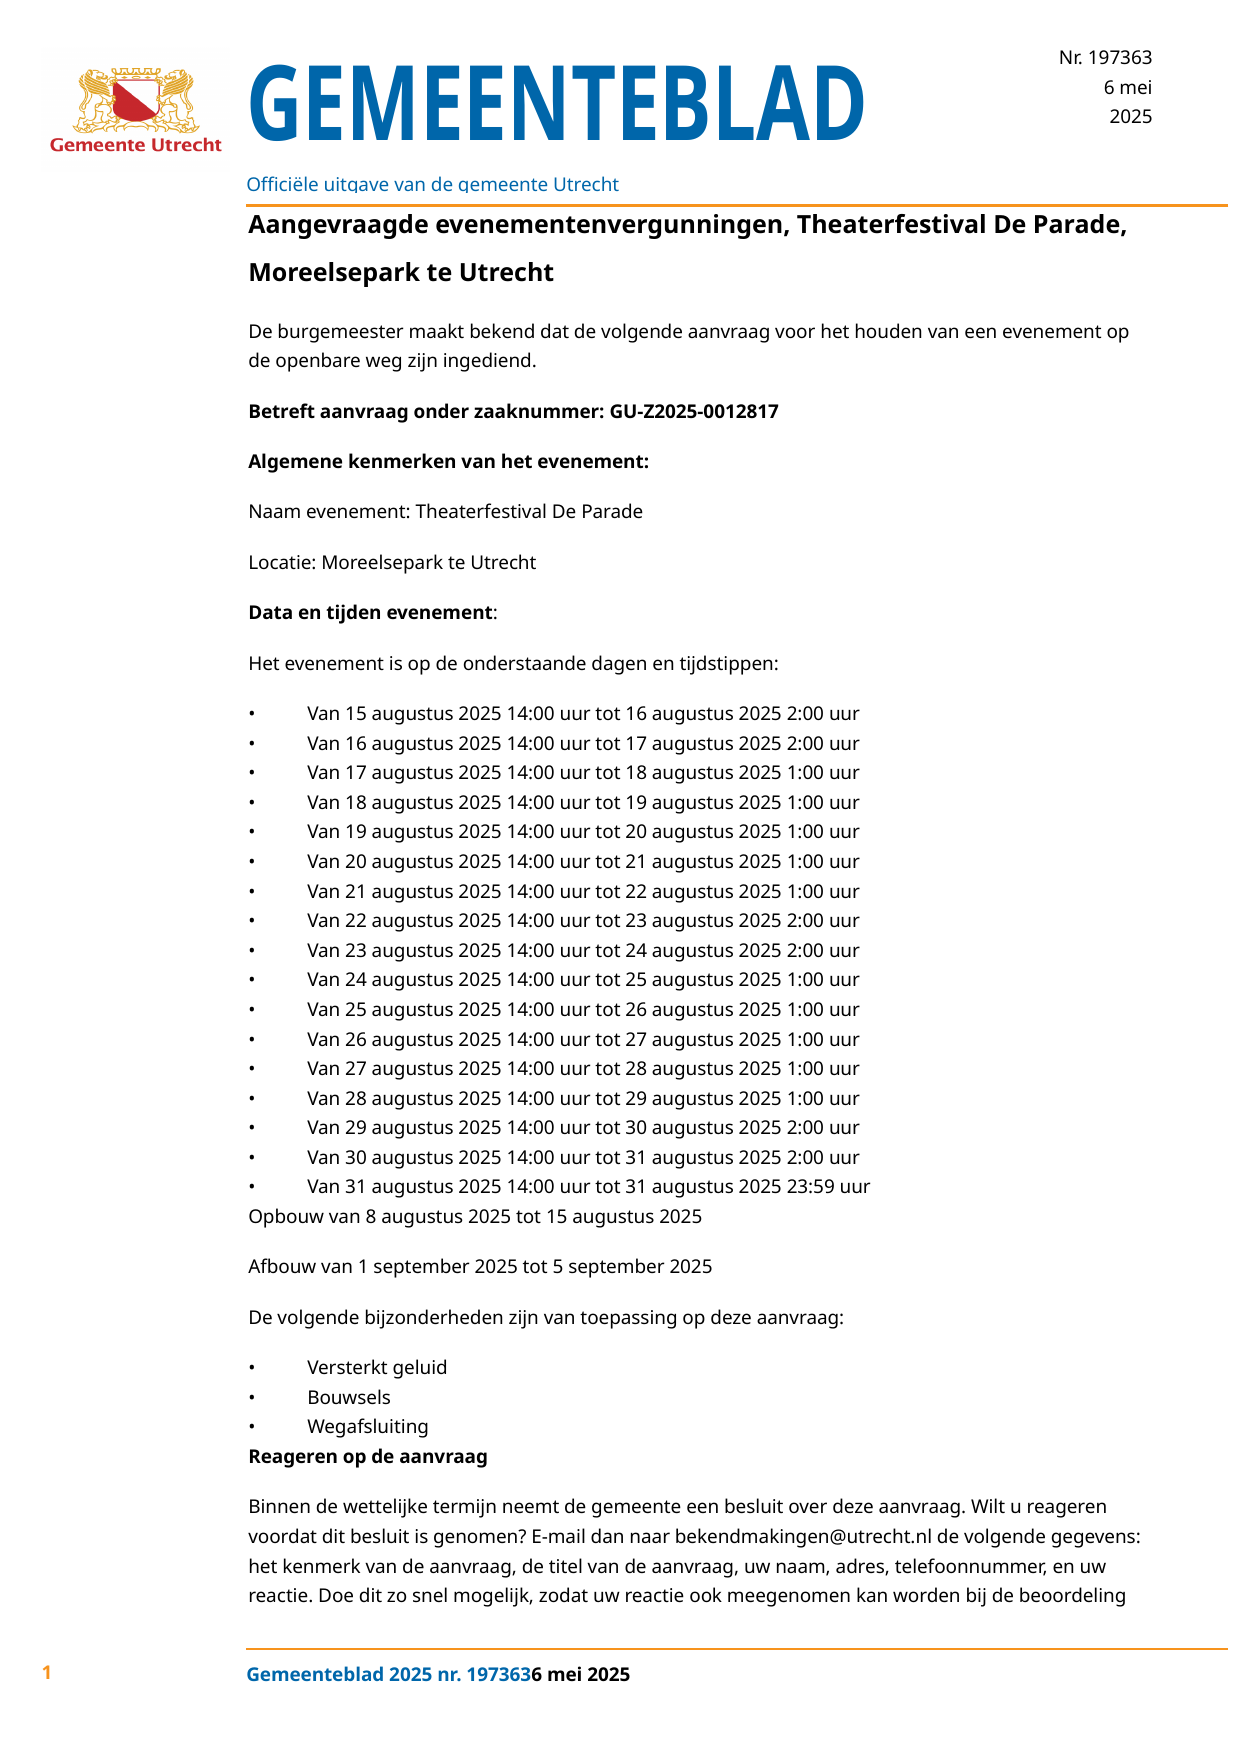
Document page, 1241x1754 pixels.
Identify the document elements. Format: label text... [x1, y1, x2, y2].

text De burgemeester maakt bekend dat de volgende aanvraag voor het houden van een evenement op de openbare weg zijn ingediend. [248, 318, 1152, 373]
text Reageren op de aanvraag [248, 1443, 1152, 1469]
list Wegafsluiting [248, 1414, 1152, 1439]
list Van 31 augustus 2025 14:00 uur tot 31 augustus 2025 23:59 uur [248, 1174, 1152, 1199]
list Van 27 augustus 2025 14:00 uur tot 28 augustus 2025 1:00 uur [248, 1055, 1152, 1081]
list Van 16 augustus 2025 14:00 uur tot 17 augustus 2025 2:00 uur [248, 730, 1152, 756]
text Afbouw van 1 september 2025 tot 5 september 2025 [248, 1254, 1152, 1279]
list Van 28 augustus 2025 14:00 uur tot 29 augustus 2025 1:00 uur [248, 1085, 1152, 1111]
list Van 17 augustus 2025 14:00 uur tot 18 augustus 2025 1:00 uur [248, 759, 1152, 785]
list Van 22 augustus 2025 14:00 uur tot 23 augustus 2025 2:00 uur [248, 907, 1152, 933]
picture [41, 47, 231, 172]
list Van 19 augustus 2025 14:00 uur tot 20 augustus 2025 1:00 uur [248, 819, 1152, 844]
text De volgende bijzonderheden zijn van toepassing op deze aanvraag: [248, 1304, 1152, 1330]
text Algemene kenmerken van het evenement: [248, 448, 1152, 474]
text Binnen de wettelijke termijn neemt de gemeente een besluit over deze aanvraag. Wilt u reageren voordat dit besluit is genomen? E-mail dan naar bekendmakingen@utrecht.nl de volgende gegevens: het kenmerk van de aanvraag, de titel van de aanvraag, uw naam, adres, telefoonnummer, en uw reactie. Doe dit zo snel mogelijk, zodat uw reactie ook meegenomen kan worden bij de beoordeling [248, 1494, 1152, 1608]
text Het evenement is op de onderstaande dagen en tijdstippen: [248, 650, 1152, 676]
list Van 23 augustus 2025 14:00 uur tot 24 augustus 2025 2:00 uur [248, 937, 1152, 963]
list Van 25 augustus 2025 14:00 uur tot 26 augustus 2025 1:00 uur [248, 996, 1152, 1022]
text Locatie: Moreelsepark te Utrecht [248, 549, 1152, 575]
list Van 29 augustus 2025 14:00 uur tot 30 augustus 2025 2:00 uur [248, 1114, 1152, 1140]
list Van 30 augustus 2025 14:00 uur tot 31 augustus 2025 2:00 uur [248, 1144, 1152, 1170]
list Versterkt geluid [248, 1354, 1152, 1380]
text Opbouw van 8 augustus 2025 tot 15 augustus 2025 [248, 1203, 1152, 1229]
text Naam evenement: Theaterfestival De Parade [248, 499, 1152, 524]
list Van 20 augustus 2025 14:00 uur tot 21 augustus 2025 1:00 uur [248, 848, 1152, 874]
list Van 24 augustus 2025 14:00 uur tot 25 augustus 2025 1:00 uur [248, 967, 1152, 992]
text Data en tijden evenement: [248, 599, 1152, 625]
list Van 26 augustus 2025 14:00 uur tot 27 augustus 2025 1:00 uur [248, 1026, 1152, 1052]
list Van 18 augustus 2025 14:00 uur tot 19 augustus 2025 1:00 uur [248, 789, 1152, 815]
list Van 21 augustus 2025 14:00 uur tot 22 augustus 2025 1:00 uur [248, 878, 1152, 904]
text Aangevraagde evenementenvergunningen, Theaterfestival De Parade, Moreelsepark te Utrecht [248, 207, 1152, 288]
text Betreft aanvraag onder zaaknummer: GU-Z2025-0012817 [248, 398, 1152, 424]
list Bouwsels [248, 1384, 1152, 1410]
list Van 15 augustus 2025 14:00 uur tot 16 augustus 2025 2:00 uur [248, 700, 1152, 726]
